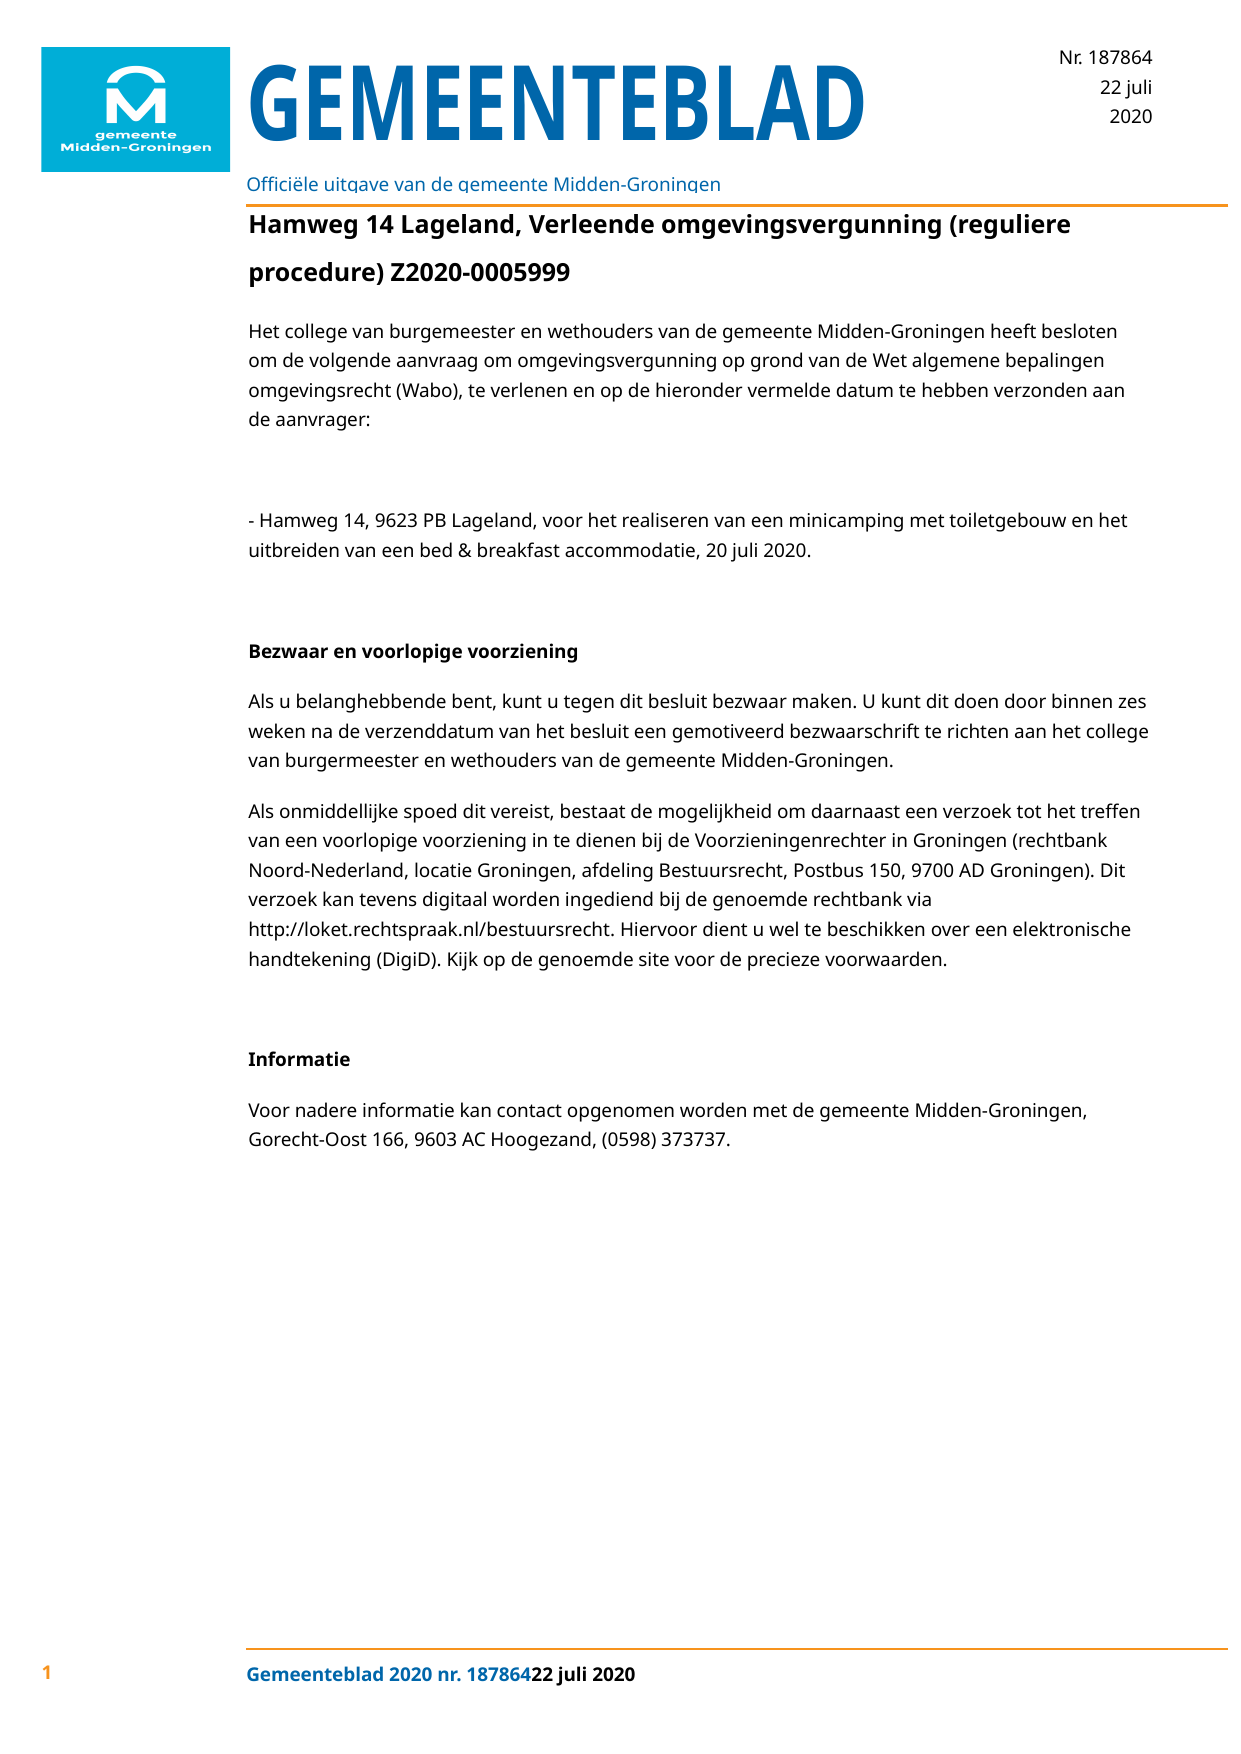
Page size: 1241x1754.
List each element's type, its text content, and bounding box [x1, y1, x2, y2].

text - Hamweg 14, 9623 PB Lageland, voor het realiseren van een minicamping met toiletgebouw en het uitbreiden van een bed & breakfast accommodatie, 20 juli 2020. [248, 507, 1152, 563]
text Als u belanghebbende bent, kunt u tegen dit besluit bezwaar maken. U kunt dit doen door binnen zes weken na de verzenddatum van het besluit een gemotiveerd bezwaarschrift te richten aan het college van burgermeester en wethouders van de gemeente Midden-Groningen. [248, 688, 1152, 773]
text Informatie [248, 1047, 1152, 1072]
picture [107, 89, 165, 122]
picture [108, 66, 164, 82]
text Als onmiddellijke spoed dit vereist, bestaat de mogelijkheid om daarnaast een verzoek tot het treffen van een voorlopige voorziening in te dienen bij de Voorzieningenrechter in Groningen (rechtbank Noord-Nederland, locatie Groningen, afdeling Bestuursrecht, Postbus 150, 9700 AD Groningen). Dit verzoek kan tevens digitaal worden ingediend bij de genoemde rechtbank via http://loket.rechtspraak.nl/bestuursrecht. Hiervoor dient u wel te beschikken over een elektronische handtekening (DigiD). Kijk op de genoemde site voor de precieze voorwaarden. [248, 798, 1152, 972]
text Voor nadere informatie kan contact opgenomen worden met de gemeente Midden-Groningen, Gorecht-Oost 166, 9603 AC Hoogezand, (0598) 373737. [248, 1097, 1152, 1152]
text Bezwaar en voorlopige voorziening [248, 638, 1152, 664]
picture [184, 146, 190, 153]
text Het college van burgemeester en wethouders van de gemeente Midden-Groningen heeft besloten om de volgende aanvraag om omgevingsvergunning op grond van de Wet algemene bepalingen omgevingsrecht (Wabo), te verlenen en op de hieronder vermelde datum te hebben verzonden aan de aanvrager: [248, 318, 1152, 432]
text Hamweg 14 Lageland, Verleende omgevingsvergunning (reguliere procedure) Z2020-0005999 [248, 207, 1152, 288]
